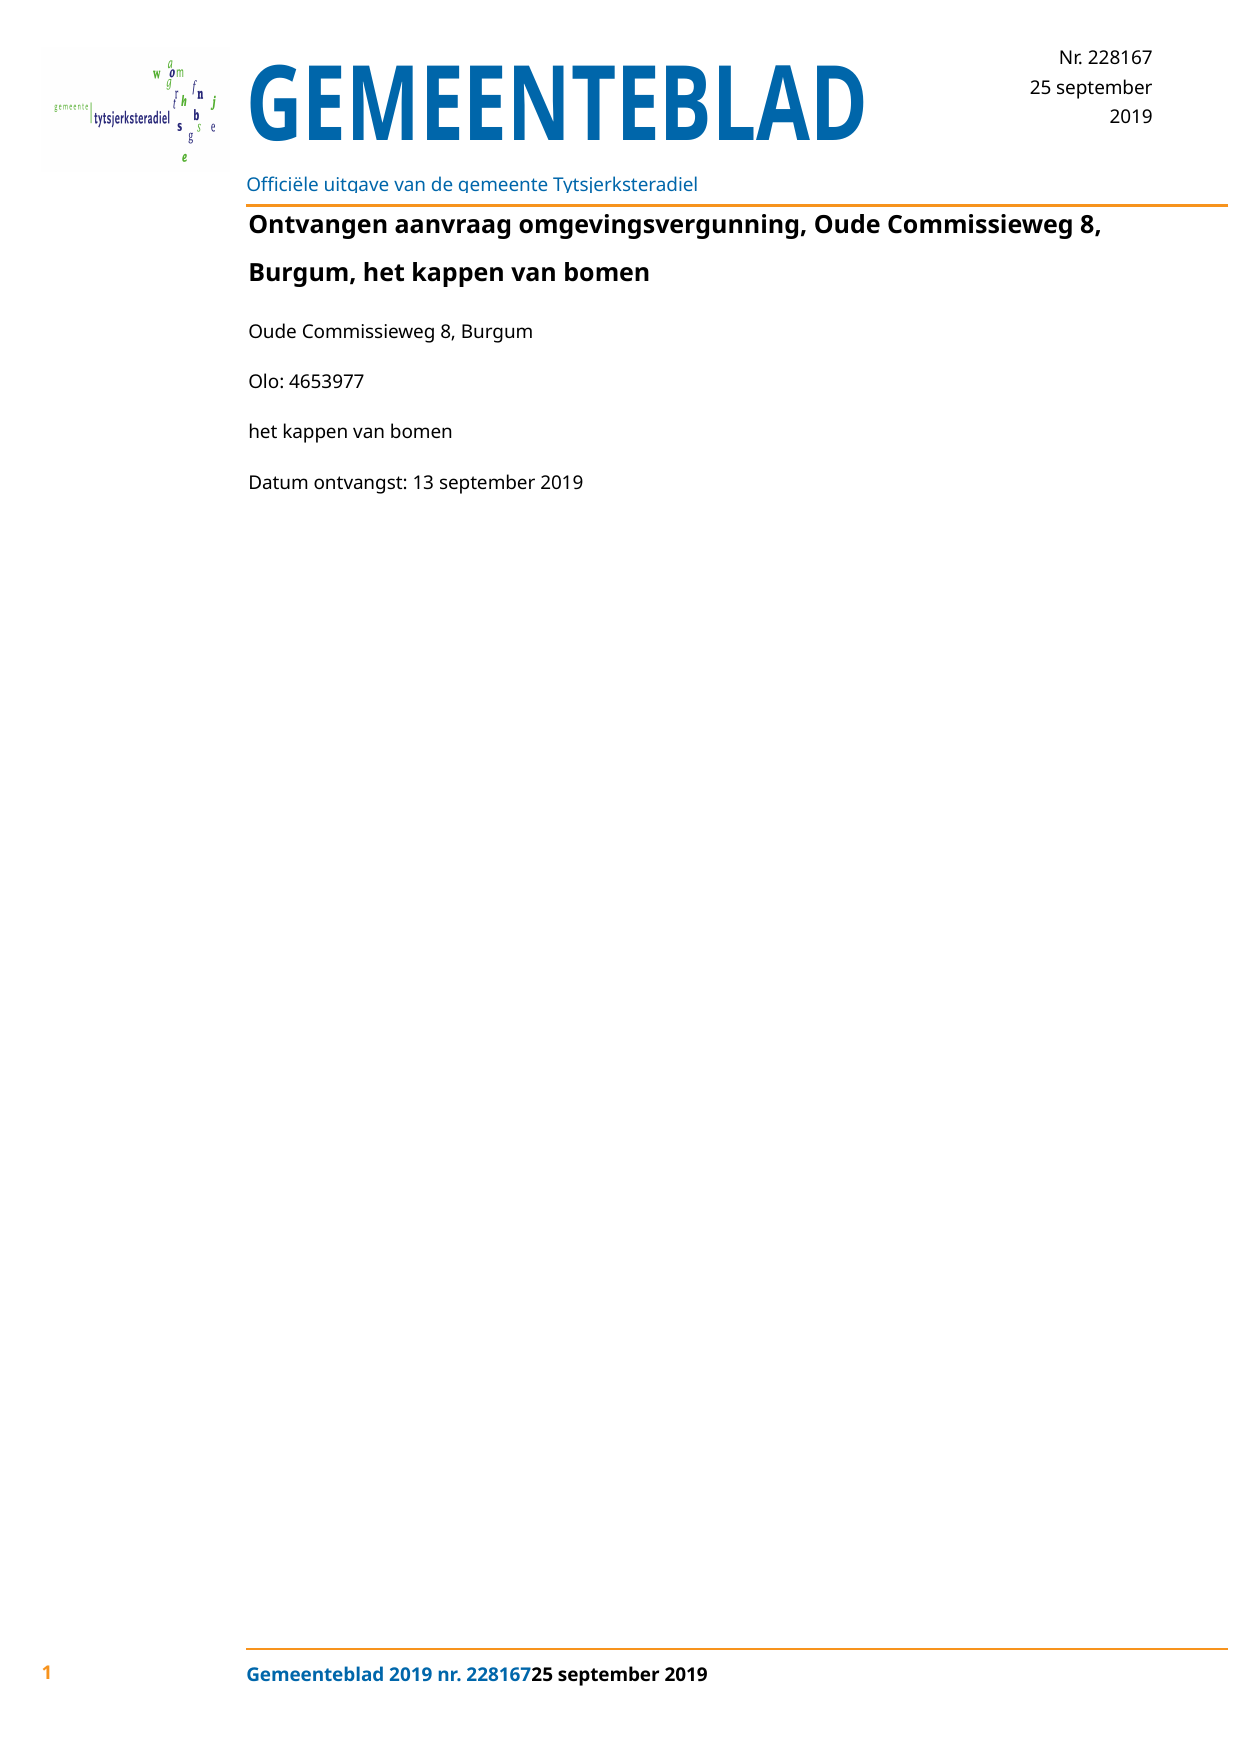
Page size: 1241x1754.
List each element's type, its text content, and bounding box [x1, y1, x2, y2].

text Ontvangen aanvraag omgevingsvergunning, Oude Commissieweg 8, Burgum, het kappen van bomen [248, 207, 1152, 288]
text het kappen van bomen [248, 419, 1152, 444]
picture [41, 47, 231, 172]
text Oude Commissieweg 8, Burgum [248, 318, 1152, 344]
text Olo: 4653977 [248, 368, 1152, 394]
text Datum ontvangst: 13 september 2019 [248, 469, 1152, 495]
